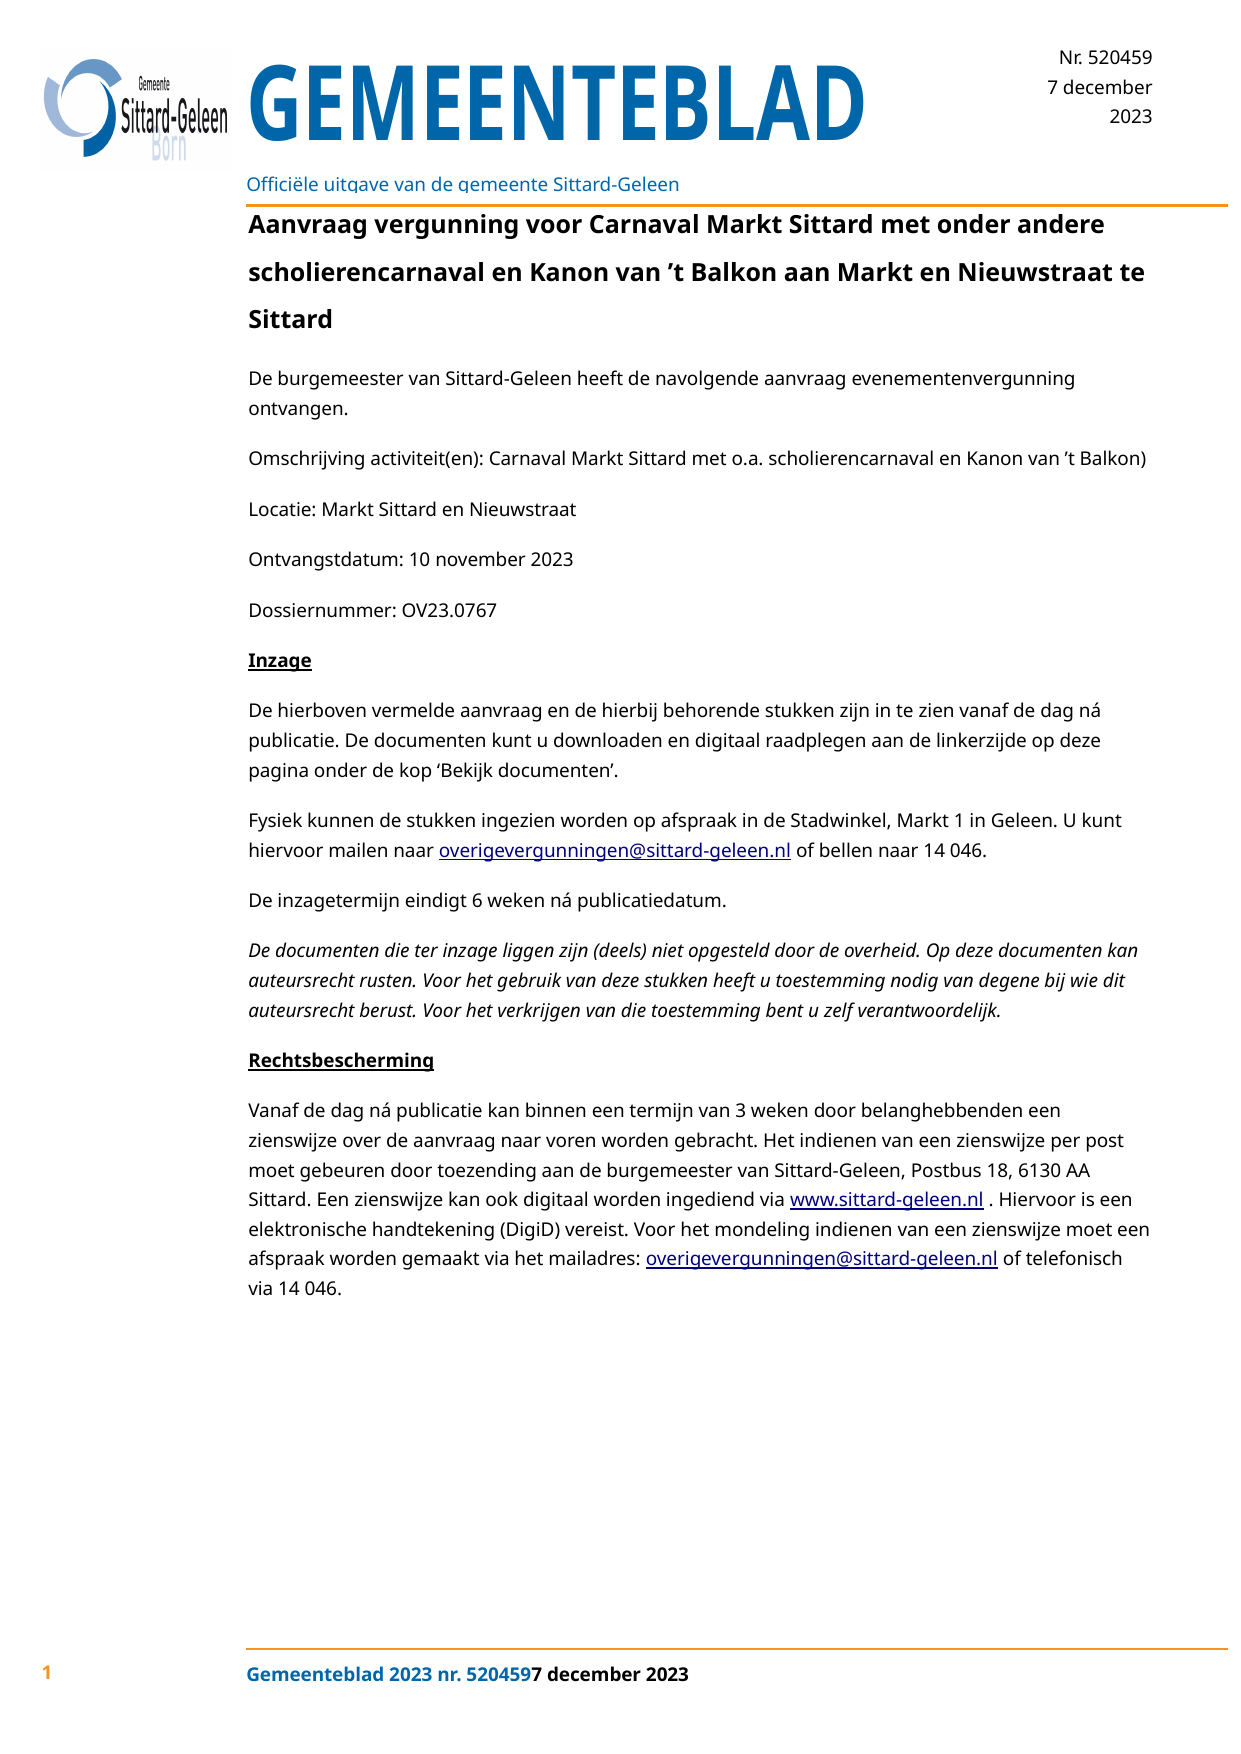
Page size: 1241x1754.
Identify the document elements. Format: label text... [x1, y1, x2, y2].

text Omschrijving activiteit(en): Carnaval Markt Sittard met o.a. scholierencarnaval en Kanon van ’t Balkon) [248, 446, 1152, 471]
text De inzagetermijn eindigt 6 weken ná publicatiedatum. [248, 887, 1152, 913]
text De documenten die ter inzage liggen zijn (deels) niet opgesteld door de overheid. Op deze documenten kan auteursrecht rusten. Voor het gebruik van deze stukken heeft u toestemming nodig van degene bij wie dit auteursrecht berust. Voor het verkrijgen van die toestemming bent u zelf verantwoordelijk. [248, 938, 1152, 1022]
text De hierboven vermelde aanvraag en de hierbij behorende stukken zijn in te zien vanaf de dag ná publicatie. De documenten kunt u downloaden en digitaal raadplegen aan de linkerzijde op deze pagina onder de kop ‘Bekijk documenten’. [248, 698, 1152, 782]
text De burgemeester van Sittard-Geleen heeft de navolgende aanvraag evenementenvergunning ontvangen. [248, 366, 1152, 421]
text Dossiernummer: OV23.0767 [248, 597, 1152, 622]
text Vanaf de dag ná publicatie kan binnen een termijn van 3 weken door belanghebbenden een zienswijze over de aanvraag naar voren worden gebracht. Het indienen van een zienswijze per post moet gebeuren door toezending aan de burgemeester van Sittard-Geleen, Postbus 18, 6130 AA Sittard. Een zienswijze kan ook digitaal worden ingediend via www.sittard-geleen.nl . Hiervoor is een elektronische handtekening (DigiD) vereist. Voor het mondeling indienen van een zienswijze moet een afspraak worden gemaakt via het mailadres: overigevergunningen@sittard-geleen.nl of telefonisch via 14 046. [248, 1098, 1152, 1301]
text Fysiek kunnen de stukken ingezien worden op afspraak in de Stadwinkel, Markt 1 in Geleen. U kunt hiervoor mailen naar overigevergunningen@sittard-geleen.nl of bellen naar 14 046. [248, 807, 1152, 862]
picture [41, 47, 231, 172]
text Aanvraag vergunning voor Carnaval Markt Sittard met onder andere scholierencarnaval en Kanon van ’t Balkon aan Markt en Nieuwstraat te Sittard [248, 207, 1152, 336]
text Inzage [248, 647, 1152, 673]
text Locatie: Markt Sittard en Nieuwstraat [248, 496, 1152, 522]
text Ontvangstdatum: 10 november 2023 [248, 546, 1152, 572]
text Rechtsbescherming [248, 1047, 1152, 1073]
